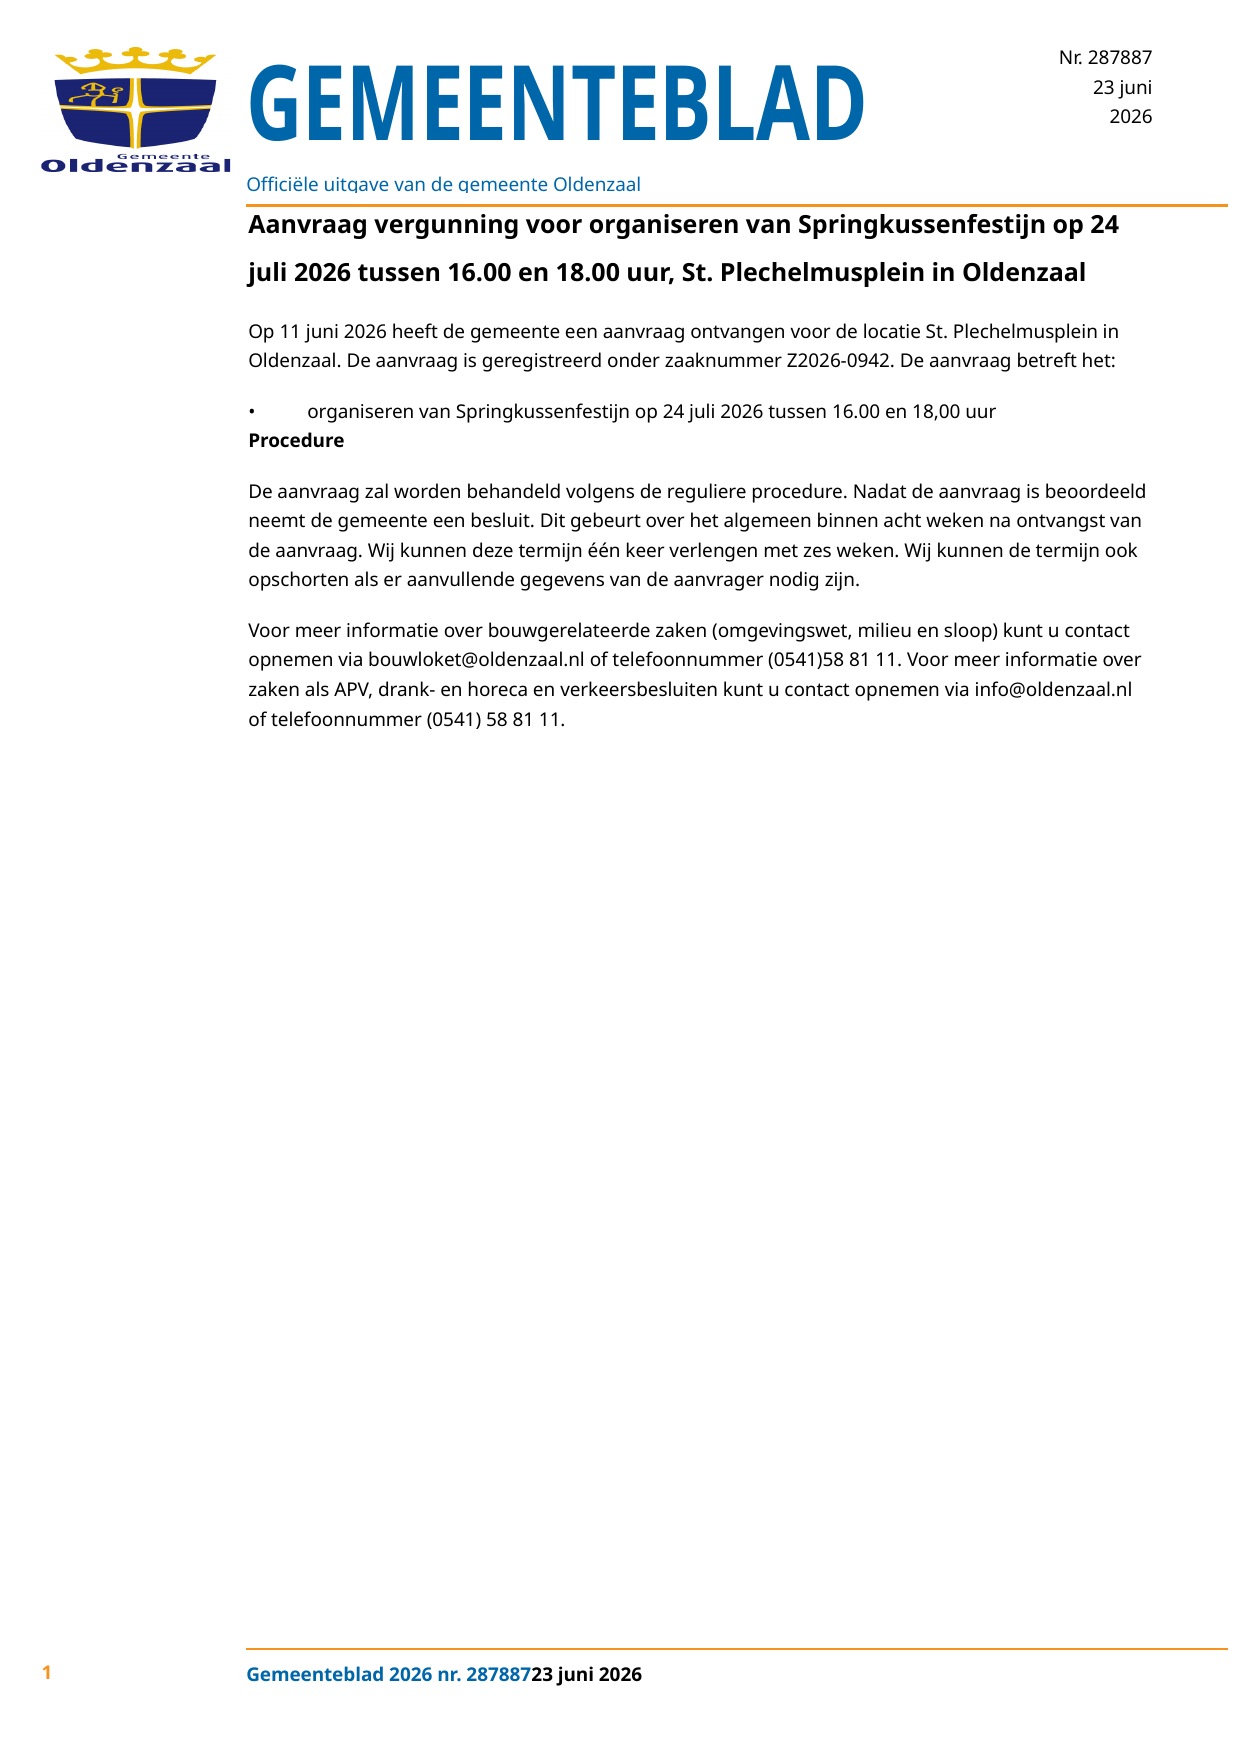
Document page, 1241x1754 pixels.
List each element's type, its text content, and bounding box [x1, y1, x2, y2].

list organiseren van Springkussenfestijn op 24 juli 2026 tussen 16.00 en 18,00 uur [248, 398, 1152, 424]
picture [41, 47, 231, 172]
text Op 11 juni 2026 heeft de gemeente een aanvraag ontvangen voor de locatie St. Plechelmusplein in Oldenzaal. De aanvraag is geregistreerd onder zaaknummer Z2026-0942. De aanvraag betreft het: [248, 318, 1152, 373]
text De aanvraag zal worden behandeld volgens de reguliere procedure. Nadat de aanvraag is beoordeeld neemt de gemeente een besluit. Dit gebeurt over het algemeen binnen acht weken na ontvangst van de aanvraag. Wij kunnen deze termijn één keer verlengen met zes weken. Wij kunnen de termijn ook opschorten als er aanvullende gegevens van de aanvrager nodig zijn. [248, 478, 1152, 592]
text Procedure [248, 427, 1152, 453]
text Voor meer informatie over bouwgerelateerde zaken (omgevingswet, milieu en sloop) kunt u contact opnemen via bouwloket@oldenzaal.nl of telefoonnummer (0541)58 81 11. Voor meer informatie over zaken als APV, drank- en horeca en verkeersbesluiten kunt u contact opnemen via info@oldenzaal.nl of telefoonnummer (0541) 58 81 11. [248, 617, 1152, 732]
text Aanvraag vergunning voor organiseren van Springkussenfestijn op 24 juli 2026 tussen 16.00 en 18.00 uur, St. Plechelmusplein in Oldenzaal [248, 207, 1152, 288]
